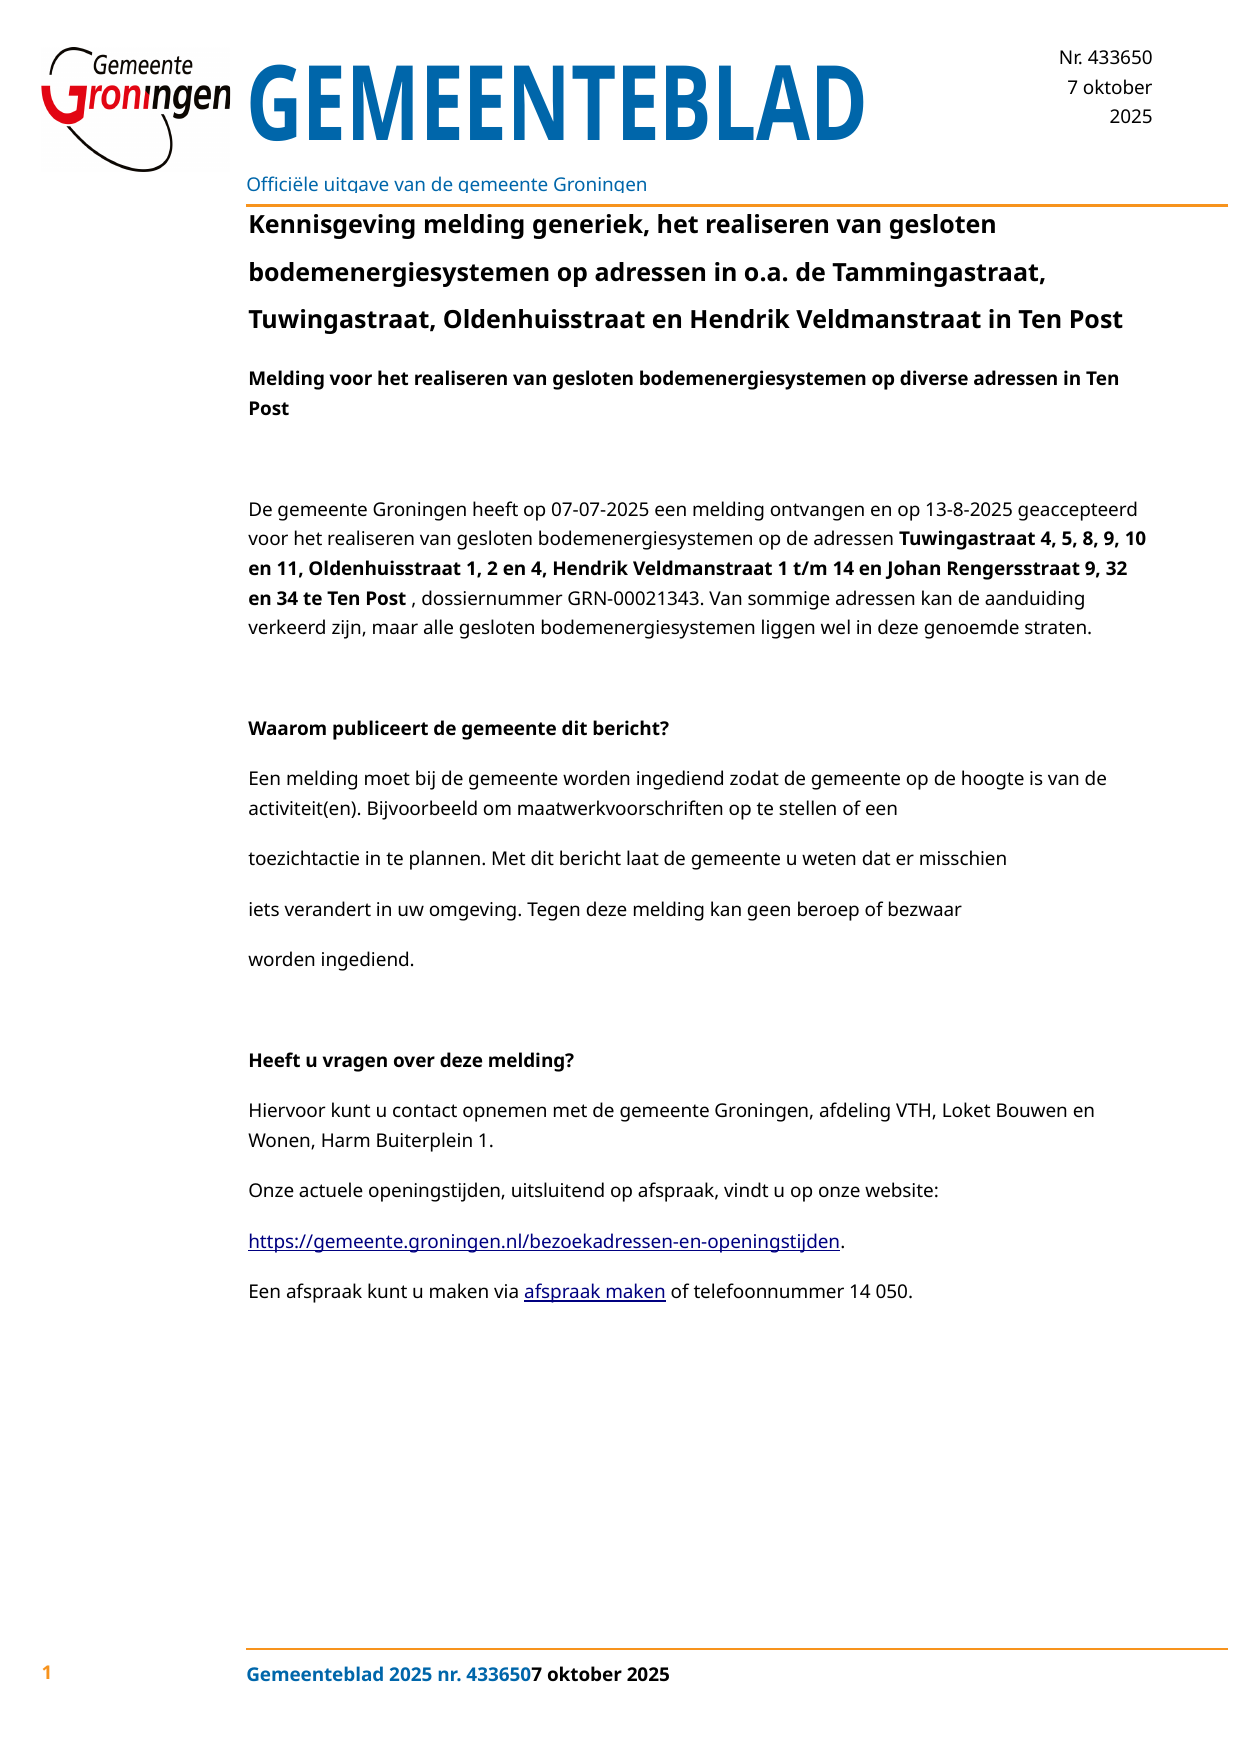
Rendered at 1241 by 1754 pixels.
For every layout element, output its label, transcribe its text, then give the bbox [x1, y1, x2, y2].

text Heeft u vragen over deze melding? [248, 1047, 1152, 1073]
text Melding voor het realiseren van gesloten bodemenergiesystemen op diverse adressen in Ten Post [248, 366, 1152, 421]
text Waarom publiceert de gemeente dit bericht? [248, 715, 1152, 741]
text iets verandert in uw omgeving. Tegen deze melding kan geen beroep of bezwaar [248, 896, 1152, 922]
text Kennisgeving melding generiek, het realiseren van gesloten bodemenergiesystemen op adressen in o.a. de Tammingastraat, Tuwingastraat, Oldenhuisstraat en Hendrik Veldmanstraat in Ten Post [248, 207, 1152, 336]
text Onze actuele openingstijden, uitsluitend op afspraak, vindt u op onze website: [248, 1178, 1152, 1203]
text De gemeente Groningen heeft op 07-07-2025 een melding ontvangen en op 13-8-2025 geaccepteerd voor het realiseren van gesloten bodemenergiesystemen op de adressen Tuwingastraat 4, 5, 8, 9, 10 en 11, Oldenhuisstraat 1, 2 en 4, Hendrik Veldmanstraat 1 t/m 14 en Johan Rengersstraat 9, 32 en 34 te Ten Post , dossiernummer GRN-00021343. Van sommige adressen kan de aanduiding verkeerd zijn, maar alle gesloten bodemenergiesystemen liggen wel in deze genoemde straten. [248, 496, 1152, 640]
text Een melding moet bij de gemeente worden ingediend zodat de gemeente op de hoogte is van de activiteit(en). Bijvoorbeeld om maatwerkvoorschriften op te stellen of een [248, 766, 1152, 821]
text toezichtactie in te plannen. Met dit bericht laat de gemeente u weten dat er misschien [248, 846, 1152, 871]
text Een afspraak kunt u maken via afspraak maken of telefoonnummer 14 050. [248, 1278, 1152, 1304]
text worden ingediend. [248, 946, 1152, 972]
text https://gemeente.groningen.nl/bezoekadressen-en-openingstijden. [248, 1228, 1152, 1254]
text Hiervoor kunt u contact opnemen met de gemeente Groningen, afdeling VTH, Loket Bouwen en Wonen, Harm Buiterplein 1. [248, 1098, 1152, 1153]
picture [41, 47, 231, 172]
